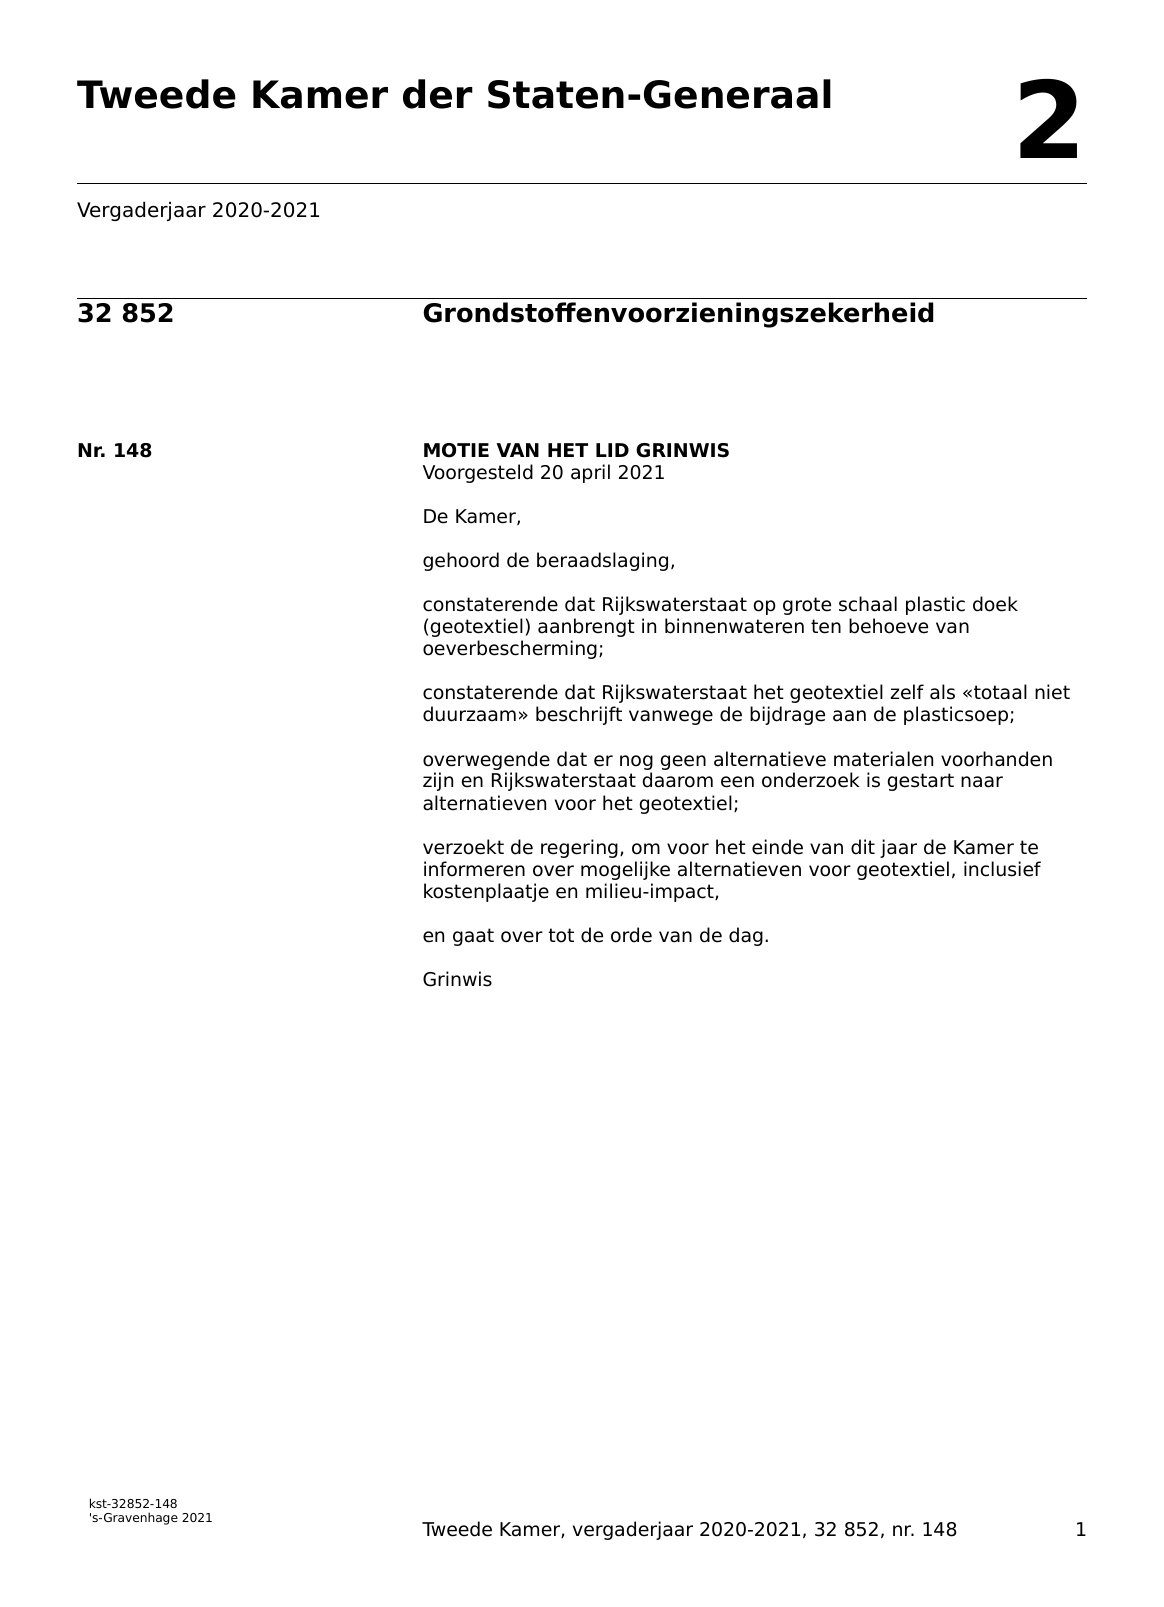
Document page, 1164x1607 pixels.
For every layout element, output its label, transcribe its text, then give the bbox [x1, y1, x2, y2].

text verzoekt de regering, om voor het einde van dit jaar de Kamer te informeren over mogelijke alternatieven voor geotextiel, inclusief kostenplaatje en milieu-impact, [422, 837, 1087, 902]
table_cell Vergaderjaar 2020-2021 [77, 184, 1087, 298]
text kst-32852-148 [88, 1497, 323, 1511]
text 's-Gravenhage 2021 [88, 1511, 323, 1525]
text overwegende dat er nog geen alternatieve materialen voorhanden zijn en Rijkswaterstaat daarom een onderzoek is gestart naar alternatieven voor het geotextiel; [422, 748, 1087, 814]
text Grinwis [422, 969, 1087, 991]
text constaterende dat Rijkswaterstaat het geotextiel zelf als «totaal niet duurzaam» beschrijft vanwege de bijdrage aan de plasticsoep; [422, 682, 1087, 726]
subtitle 32 852 Grondstoffenvoorzieningszekerheid [77, 299, 1087, 329]
text De Kamer, [422, 506, 1087, 528]
text gehoord de beraadslaging, [422, 550, 1087, 572]
text en gaat over tot de orde van de dag. [422, 925, 1087, 947]
subtitle Nr. 148 MOTIE VAN HET LID GRINWIS [77, 440, 1087, 462]
text Voorgesteld 20 april 2021 [422, 462, 1087, 484]
text constaterende dat Rijkswaterstaat op grote schaal plastic doek (geotextiel) aanbrengt in binnenwateren ten behoeve van oeverbescherming; [422, 594, 1087, 660]
table_header 2 [886, 59, 1087, 183]
table_header Tweede Kamer der Staten-Generaal [77, 59, 886, 183]
